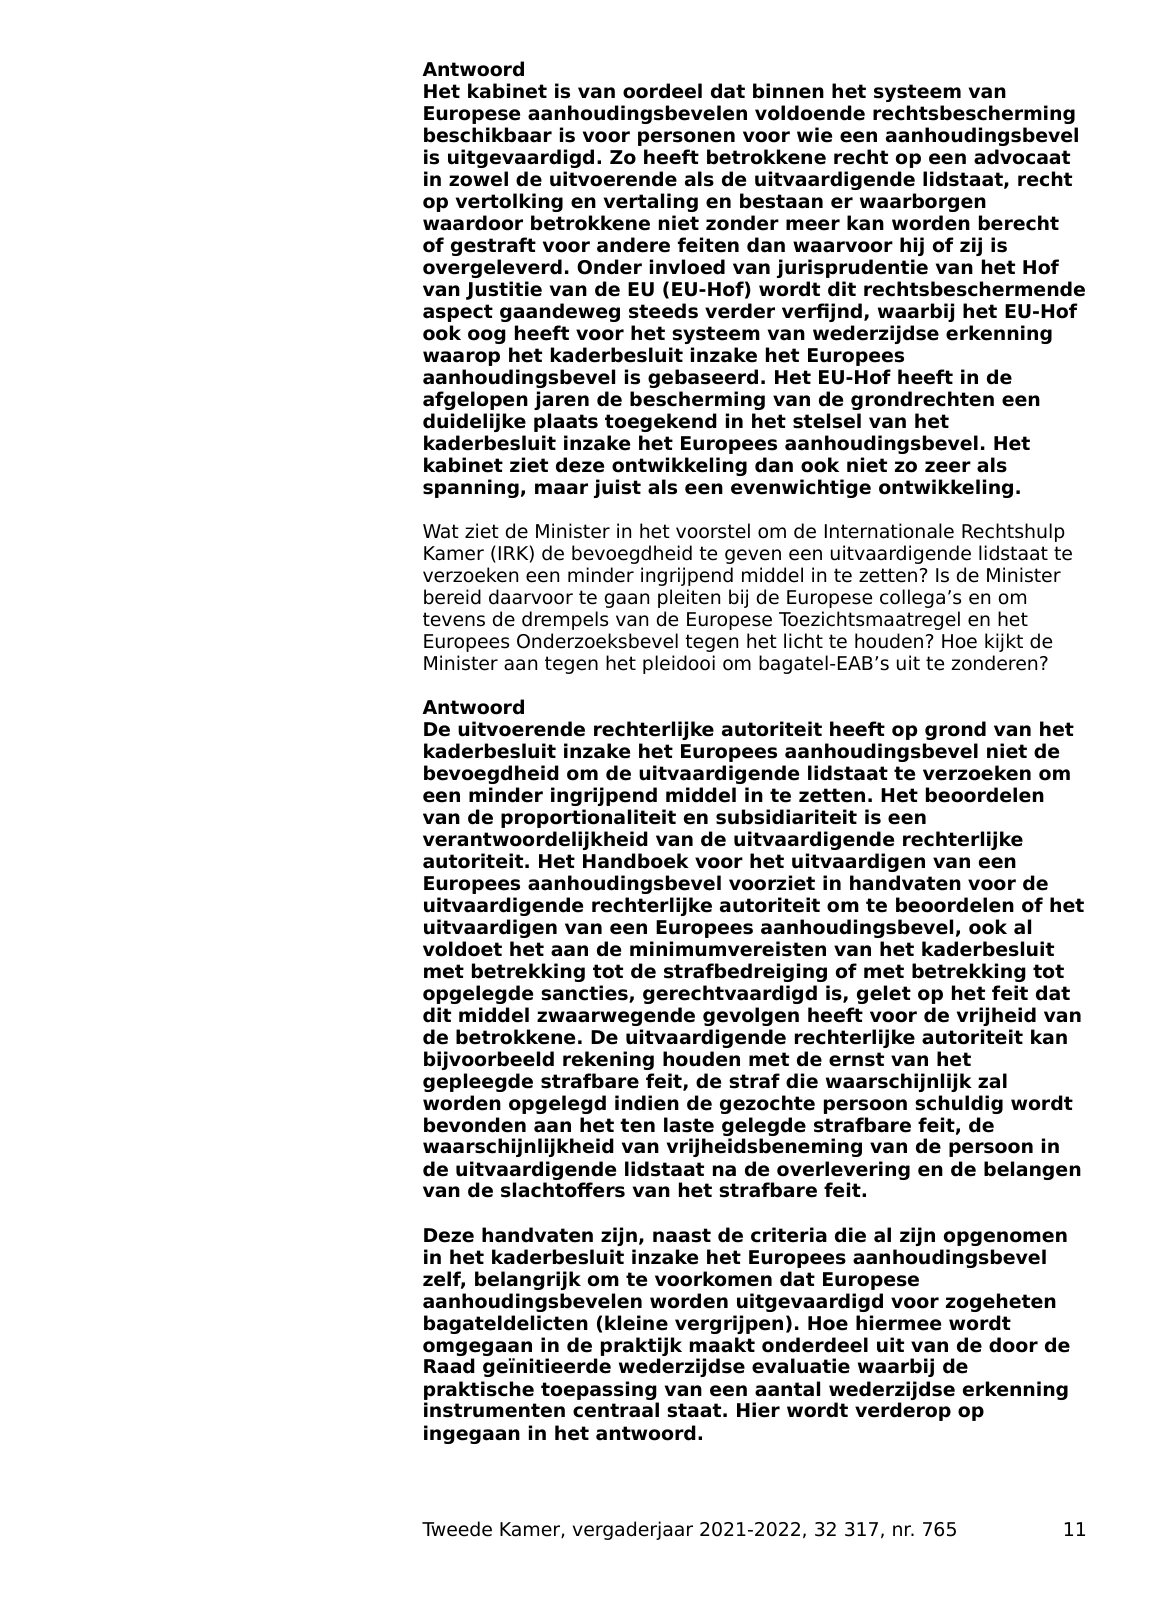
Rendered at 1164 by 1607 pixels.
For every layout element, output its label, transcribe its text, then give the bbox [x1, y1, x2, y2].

text Het kabinet is van oordeel dat binnen het systeem van Europese aanhoudingsbevelen voldoende rechtsbescherming beschikbaar is voor personen voor wie een aanhoudingsbevel is uitgevaardigd. Zo heeft betrokkene recht op een advocaat in zowel de uitvoerende als de uitvaardigende lidstaat, recht op vertolking en vertaling en bestaan er waarborgen waardoor betrokkene niet zonder meer kan worden berecht of gestraft voor andere feiten dan waarvoor hij of zij is overgeleverd. Onder invloed van jurisprudentie van het Hof van Justitie van de EU (EU-Hof) wordt dit rechtsbeschermende aspect gaandeweg steeds verder verfijnd, waarbij het EU-Hof ook oog heeft voor het systeem van wederzijdse erkenning waarop het kaderbesluit inzake het Europees aanhoudingsbevel is gebaseerd. Het EU-Hof heeft in de afgelopen jaren de bescherming van de grondrechten een duidelijke plaats toegekend in het stelsel van het kaderbesluit inzake het Europees aanhoudingsbevel. Het kabinet ziet deze ontwikkeling dan ook niet zo zeer als spanning, maar juist als een evenwichtige ontwikkeling. [422, 81, 1087, 499]
text Antwoord [422, 59, 1087, 81]
text De uitvoerende rechterlijke autoriteit heeft op grond van het kaderbesluit inzake het Europees aanhoudingsbevel niet de bevoegdheid om de uitvaardigende lidstaat te verzoeken om een minder ingrijpend middel in te zetten. Het beoordelen van de proportionaliteit en subsidiariteit is een verantwoordelijkheid van de uitvaardigende rechterlijke autoriteit. Het Handboek voor het uitvaardigen van een Europees aanhoudingsbevel voorziet in handvaten voor de uitvaardigende rechterlijke autoriteit om te beoordelen of het uitvaardigen van een Europees aanhoudingsbevel, ook al voldoet het aan de minimumvereisten van het kaderbesluit met betrekking tot de strafbedreiging of met betrekking tot opgelegde sancties, gerechtvaardigd is, gelet op het feit dat dit middel zwaarwegende gevolgen heeft voor de vrijheid van de betrokkene. De uitvaardigende rechterlijke autoriteit kan bijvoorbeeld rekening houden met de ernst van het gepleegde strafbare feit, de straf die waarschijnlijk zal worden opgelegd indien de gezochte persoon schuldig wordt bevonden aan het ten laste gelegde strafbare feit, de waarschijnlijkheid van vrijheidsbeneming van de persoon in de uitvaardigende lidstaat na de overlevering en de belangen van de slachtoffers van het strafbare feit. [422, 719, 1087, 1202]
text Deze handvaten zijn, naast de criteria die al zijn opgenomen in het kaderbesluit inzake het Europees aanhoudingsbevel zelf, belangrijk om te voorkomen dat Europese aanhoudingsbevelen worden uitgevaardigd voor zogeheten bagateldelicten (kleine vergrijpen). Hoe hiermee wordt omgegaan in de praktijk maakt onderdeel uit van de door de Raad geïnitieerde wederzijdse evaluatie waarbij de praktische toepassing van een aantal wederzijdse erkenning instrumenten centraal staat. Hier wordt verderop op ingegaan in het antwoord. [422, 1224, 1087, 1444]
text Wat ziet de Minister in het voorstel om de Internationale Rechtshulp Kamer (IRK) de bevoegdheid te geven een uitvaardigende lidstaat te verzoeken een minder ingrijpend middel in te zetten? Is de Minister bereid daarvoor te gaan pleiten bij de Europese collega’s en om tevens de drempels van de Europese Toezichtsmaatregel en het Europees Onderzoeksbevel tegen het licht te houden? Hoe kijkt de Minister aan tegen het pleidooi om bagatel-EAB’s uit te zonderen? [422, 521, 1087, 675]
text Antwoord [422, 697, 1087, 719]
